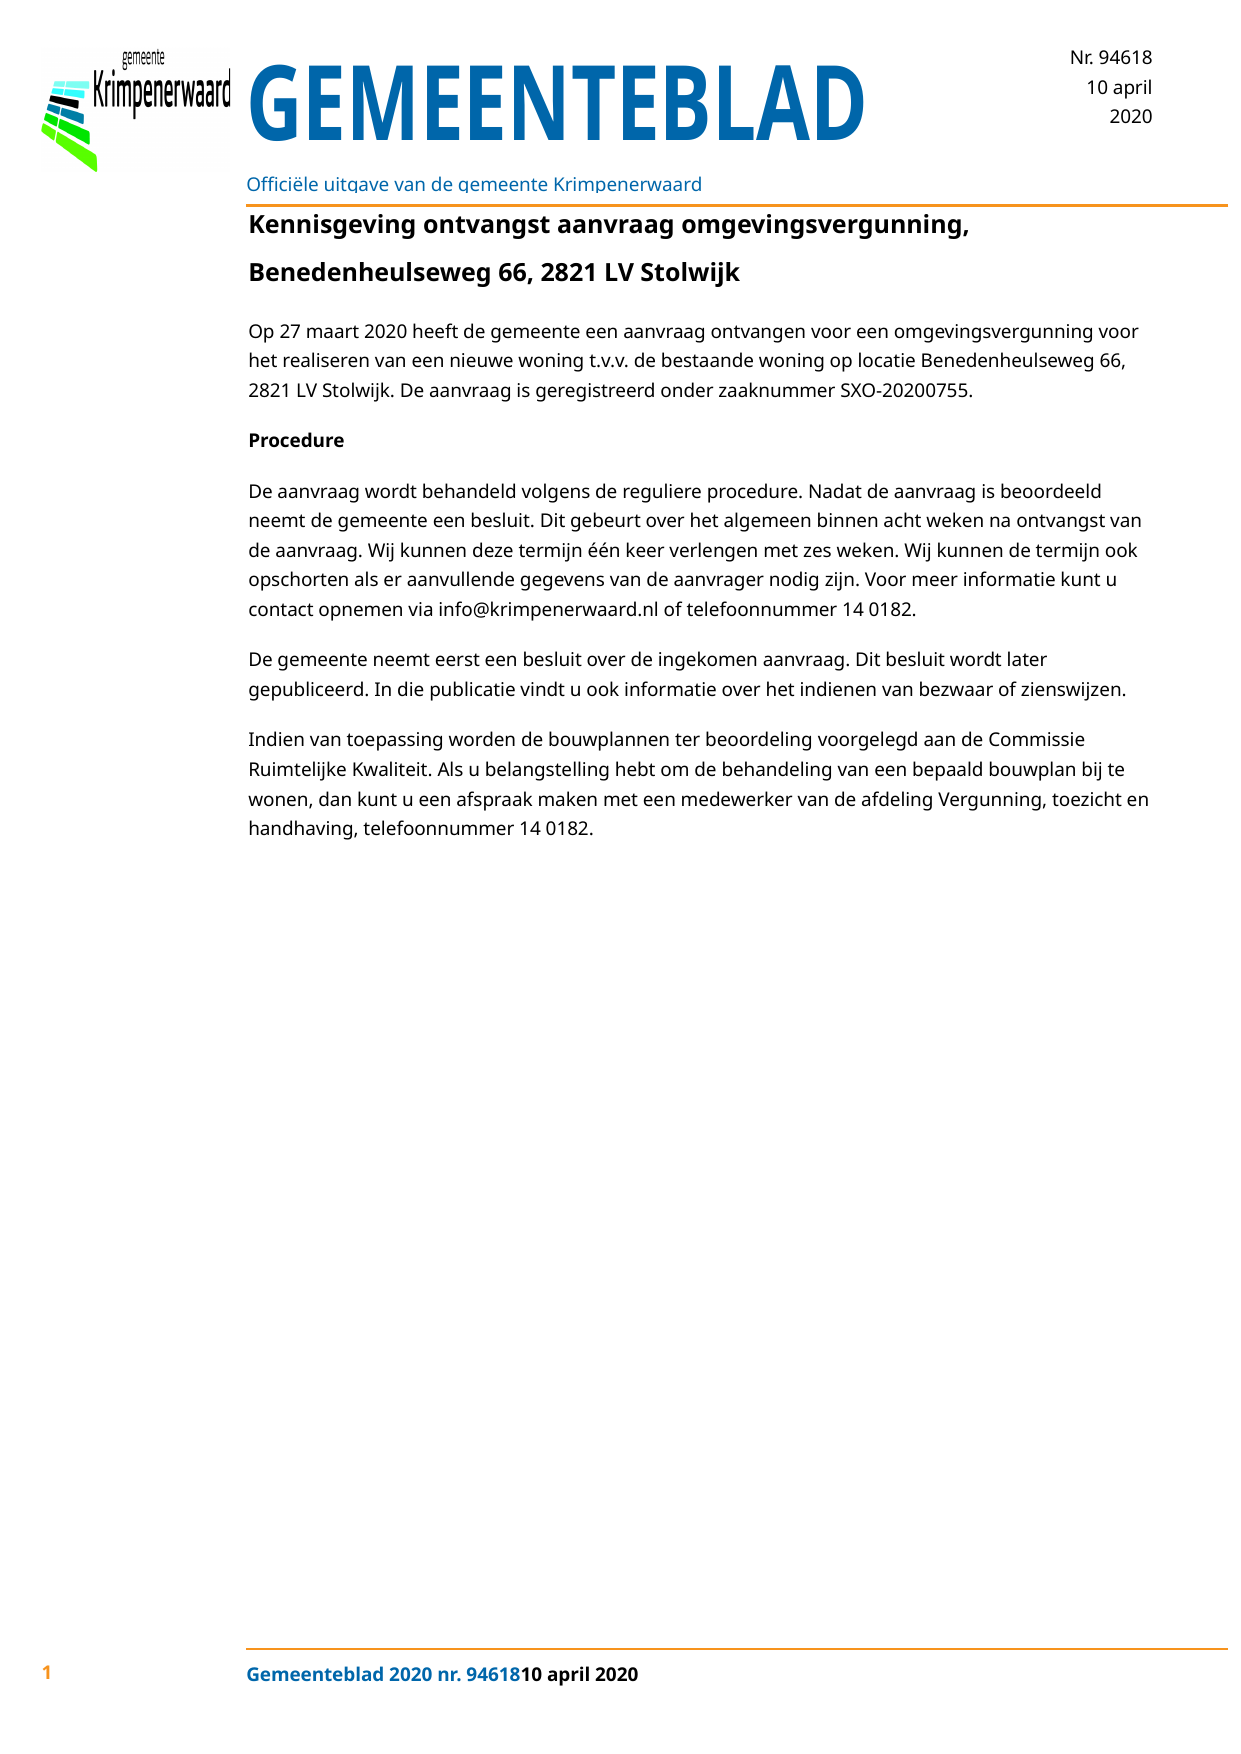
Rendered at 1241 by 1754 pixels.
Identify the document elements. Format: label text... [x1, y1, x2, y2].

text Kennisgeving ontvangst aanvraag omgevingsvergunning, Benedenheulseweg 66, 2821 LV Stolwijk [248, 207, 1152, 288]
text Op 27 maart 2020 heeft de gemeente een aanvraag ontvangen voor een omgevingsvergunning voor het realiseren van een nieuwe woning t.v.v. de bestaande woning op locatie Benedenheulseweg 66, 2821 LV Stolwijk. De aanvraag is geregistreerd onder zaaknummer SXO-20200755. [248, 318, 1152, 403]
text Procedure [248, 427, 1152, 453]
picture [41, 47, 231, 172]
text De aanvraag wordt behandeld volgens de reguliere procedure. Nadat de aanvraag is beoordeeld neemt de gemeente een besluit. Dit gebeurt over het algemeen binnen acht weken na ontvangst van de aanvraag. Wij kunnen deze termijn één keer verlengen met zes weken. Wij kunnen de termijn ook opschorten als er aanvullende gegevens van de aanvrager nodig zijn. Voor meer informatie kunt u contact opnemen via info@krimpenerwaard.nl of telefoonnummer 14 0182. [248, 478, 1152, 622]
text De gemeente neemt eerst een besluit over de ingekomen aanvraag. Dit besluit wordt later gepubliceerd. In die publicatie vindt u ook informatie over het indienen van bezwaar of zienswijzen. [248, 647, 1152, 702]
text Indien van toepassing worden de bouwplannen ter beoordeling voorgelegd aan de Commissie Ruimtelijke Kwaliteit. Als u belangstelling hebt om de behandeling van een bepaald bouwplan bij te wonen, dan kunt u een afspraak maken met een medewerker van de afdeling Vergunning, toezicht en handhaving, telefoonnummer 14 0182. [248, 727, 1152, 841]
